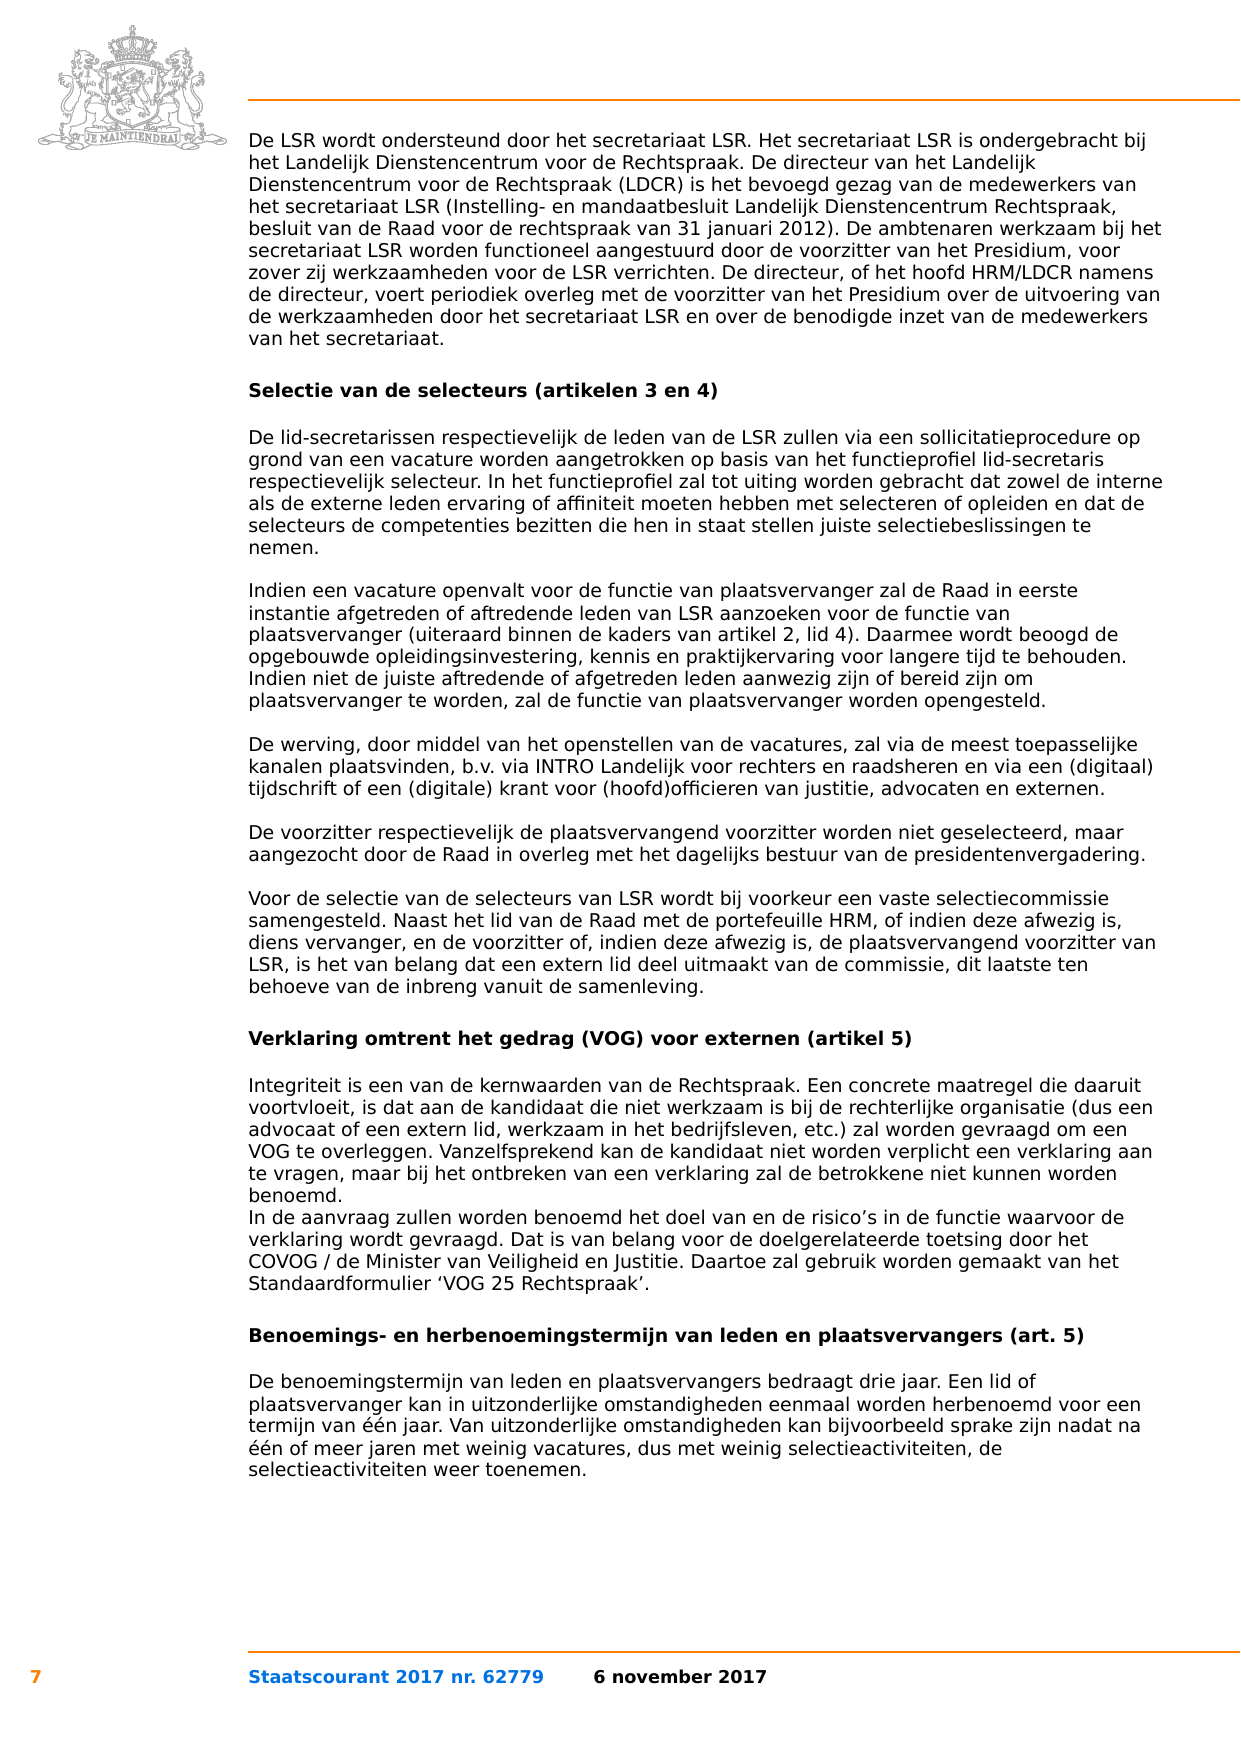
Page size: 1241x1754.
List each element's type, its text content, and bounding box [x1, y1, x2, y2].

text In de aanvraag zullen worden benoemd het doel van en de risico’s in de functie waarvoor de verklaring wordt gevraagd. Dat is van belang voor de doelgerelateerde toetsing door het COVOG / de Minister van Veiligheid en Justitie. Daartoe zal gebruik worden gemaakt van het Standaardformulier ‘VOG 25 Rechtspraak’. [248, 1207, 1163, 1294]
subtitle Verklaring omtrent het gedrag (VOG) voor externen (artikel 5) [248, 1028, 1163, 1050]
subtitle Selectie van de selecteurs (artikelen 3 en 4) [248, 380, 1163, 402]
text De lid-secretarissen respectievelijk de leden van de LSR zullen via een sollicitatieprocedure op grond van een vacature worden aangetrokken op basis van het functieprofiel lid-secretaris respectievelijk selecteur. In het functieprofiel zal tot uiting worden gebracht dat zowel de interne als de externe leden ervaring of affiniteit moeten hebben met selecteren of opleiden en dat de selecteurs de competenties bezitten die hen in staat stellen juiste selectiebeslissingen te nemen. [248, 427, 1163, 558]
text Integriteit is een van de kernwaarden van de Rechtspraak. Een concrete maatregel die daaruit voortvloeit, is dat aan de kandidaat die niet werkzaam is bij de rechterlijke organisatie (dus een advocaat of een extern lid, werkzaam in het bedrijfsleven, etc.) zal worden gevraagd om een VOG te overleggen. Vanzelfsprekend kan de kandidaat niet worden verplicht een verklaring aan te vragen, maar bij het ontbreken van een verklaring zal de betrokkene niet kunnen worden benoemd. [248, 1075, 1163, 1207]
text De voorzitter respectievelijk de plaatsvervangend voorzitter worden niet geselecteerd, maar aangezocht door de Raad in overleg met het dagelijks bestuur van de presidentenvergadering. [248, 822, 1163, 866]
text De LSR wordt ondersteund door het secretariaat LSR. Het secretariaat LSR is ondergebracht bij het Landelijk Dienstencentrum voor de Rechtspraak. De directeur van het Landelijk Dienstencentrum voor de Rechtspraak (LDCR) is het bevoegd gezag van de medewerkers van het secretariaat LSR (Instelling- en mandaatbesluit Landelijk Dienstencentrum Rechtspraak, besluit van de Raad voor de rechtspraak van 31 januari 2012). De ambtenaren werkzaam bij het secretariaat LSR worden functioneel aangestuurd door de voorzitter van het Presidium, voor zover zij werkzaamheden voor de LSR verrichten. De directeur, of het hoofd HRM/LDCR namens de directeur, voert periodiek overleg met de voorzitter van het Presidium over de uitvoering van de werkzaamheden door het secretariaat LSR en over de benodigde inzet van de medewerkers van het secretariaat. [248, 130, 1163, 350]
picture [38, 25, 227, 150]
text Indien een vacature openvalt voor de functie van plaatsvervanger zal de Raad in eerste instantie afgetreden of aftredende leden van LSR aanzoeken voor de functie van plaatsvervanger (uiteraard binnen de kaders van artikel 2, lid 4). Daarmee wordt beoogd de opgebouwde opleidingsinvestering, kennis en praktijkervaring voor langere tijd te behouden. Indien niet de juiste aftredende of afgetreden leden aanwezig zijn of bereid zijn om plaatsvervanger te worden, zal de functie van plaatsvervanger worden opengesteld. [248, 580, 1163, 712]
text De benoemingstermijn van leden en plaatsvervangers bedraagt drie jaar. Een lid of plaatsvervanger kan in uitzonderlijke omstandigheden eenmaal worden herbenoemd voor een termijn van één jaar. Van uitzonderlijke omstandigheden kan bijvoorbeeld sprake zijn nadat na één of meer jaren met weinig vacatures, dus met weinig selectieactiviteiten, de selectieactiviteiten weer toenemen. [248, 1371, 1163, 1481]
subtitle Benoemings- en herbenoemingstermijn van leden en plaatsvervangers (art. 5) [248, 1324, 1163, 1346]
text Voor de selectie van de selecteurs van LSR wordt bij voorkeur een vaste selectiecommissie samengesteld. Naast het lid van de Raad met de portefeuille HRM, of indien deze afwezig is, diens vervanger, en de voorzitter of, indien deze afwezig is, de plaatsvervangend voorzitter van LSR, is het van belang dat een extern lid deel uitmaakt van de commissie, dit laatste ten behoeve van de inbreng vanuit de samenleving. [248, 888, 1163, 998]
text De werving, door middel van het openstellen van de vacatures, zal via de meest toepasselijke kanalen plaatsvinden, b.v. via INTRO Landelijk voor rechters en raadsheren en via een (digitaal) tijdschrift of een (digitale) krant voor (hoofd)officieren van justitie, advocaten en externen. [248, 734, 1163, 800]
